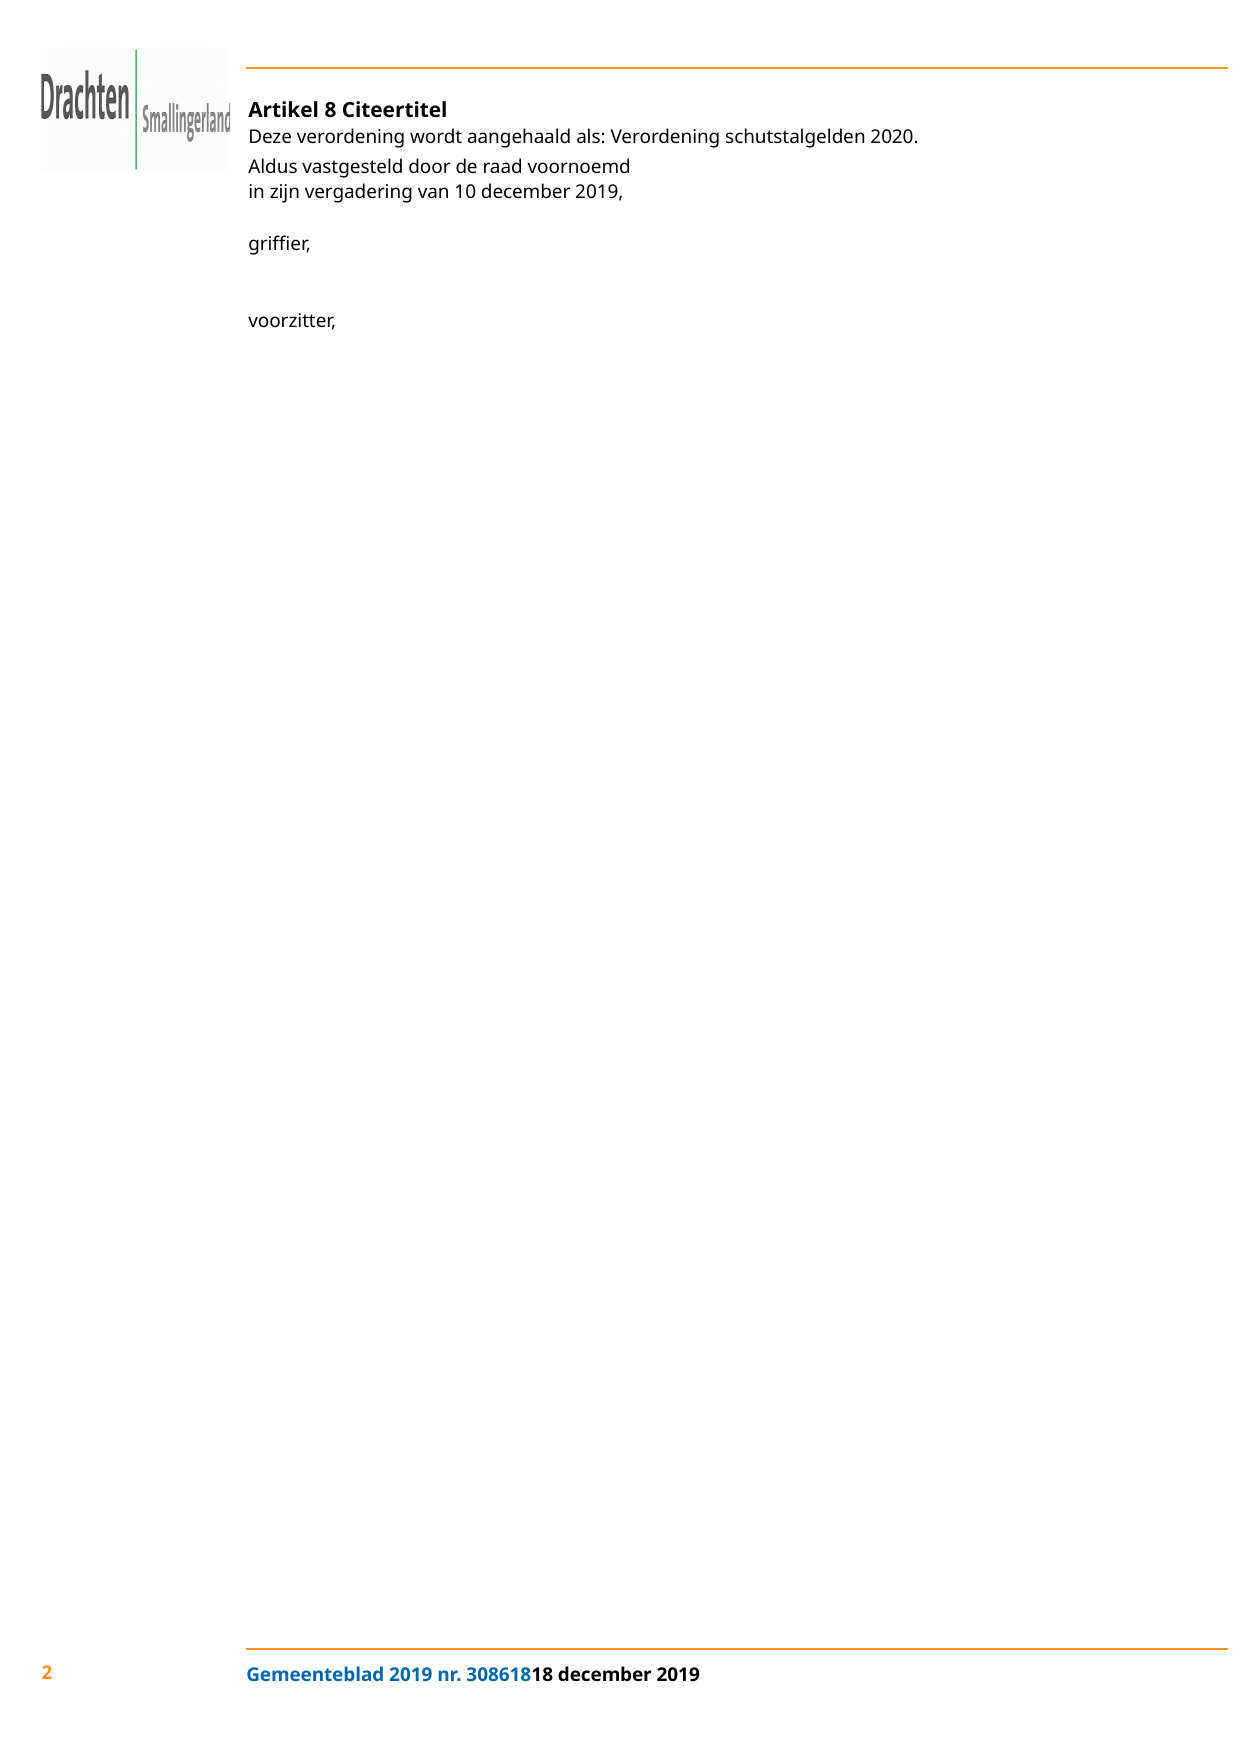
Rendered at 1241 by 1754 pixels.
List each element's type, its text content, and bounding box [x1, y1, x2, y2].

picture [41, 47, 231, 172]
text in zijn vergadering van 10 december 2019, [248, 178, 1152, 204]
text griffier, [248, 230, 1152, 256]
text Artikel 8 Citeertitel [248, 95, 1152, 123]
text Deze verordening wordt aangehaald als: Verordening schutstalgelden 2020. [248, 123, 1152, 149]
text Aldus vastgesteld door de raad voornoemd [248, 153, 1152, 178]
text voorzitter, [248, 307, 1152, 333]
